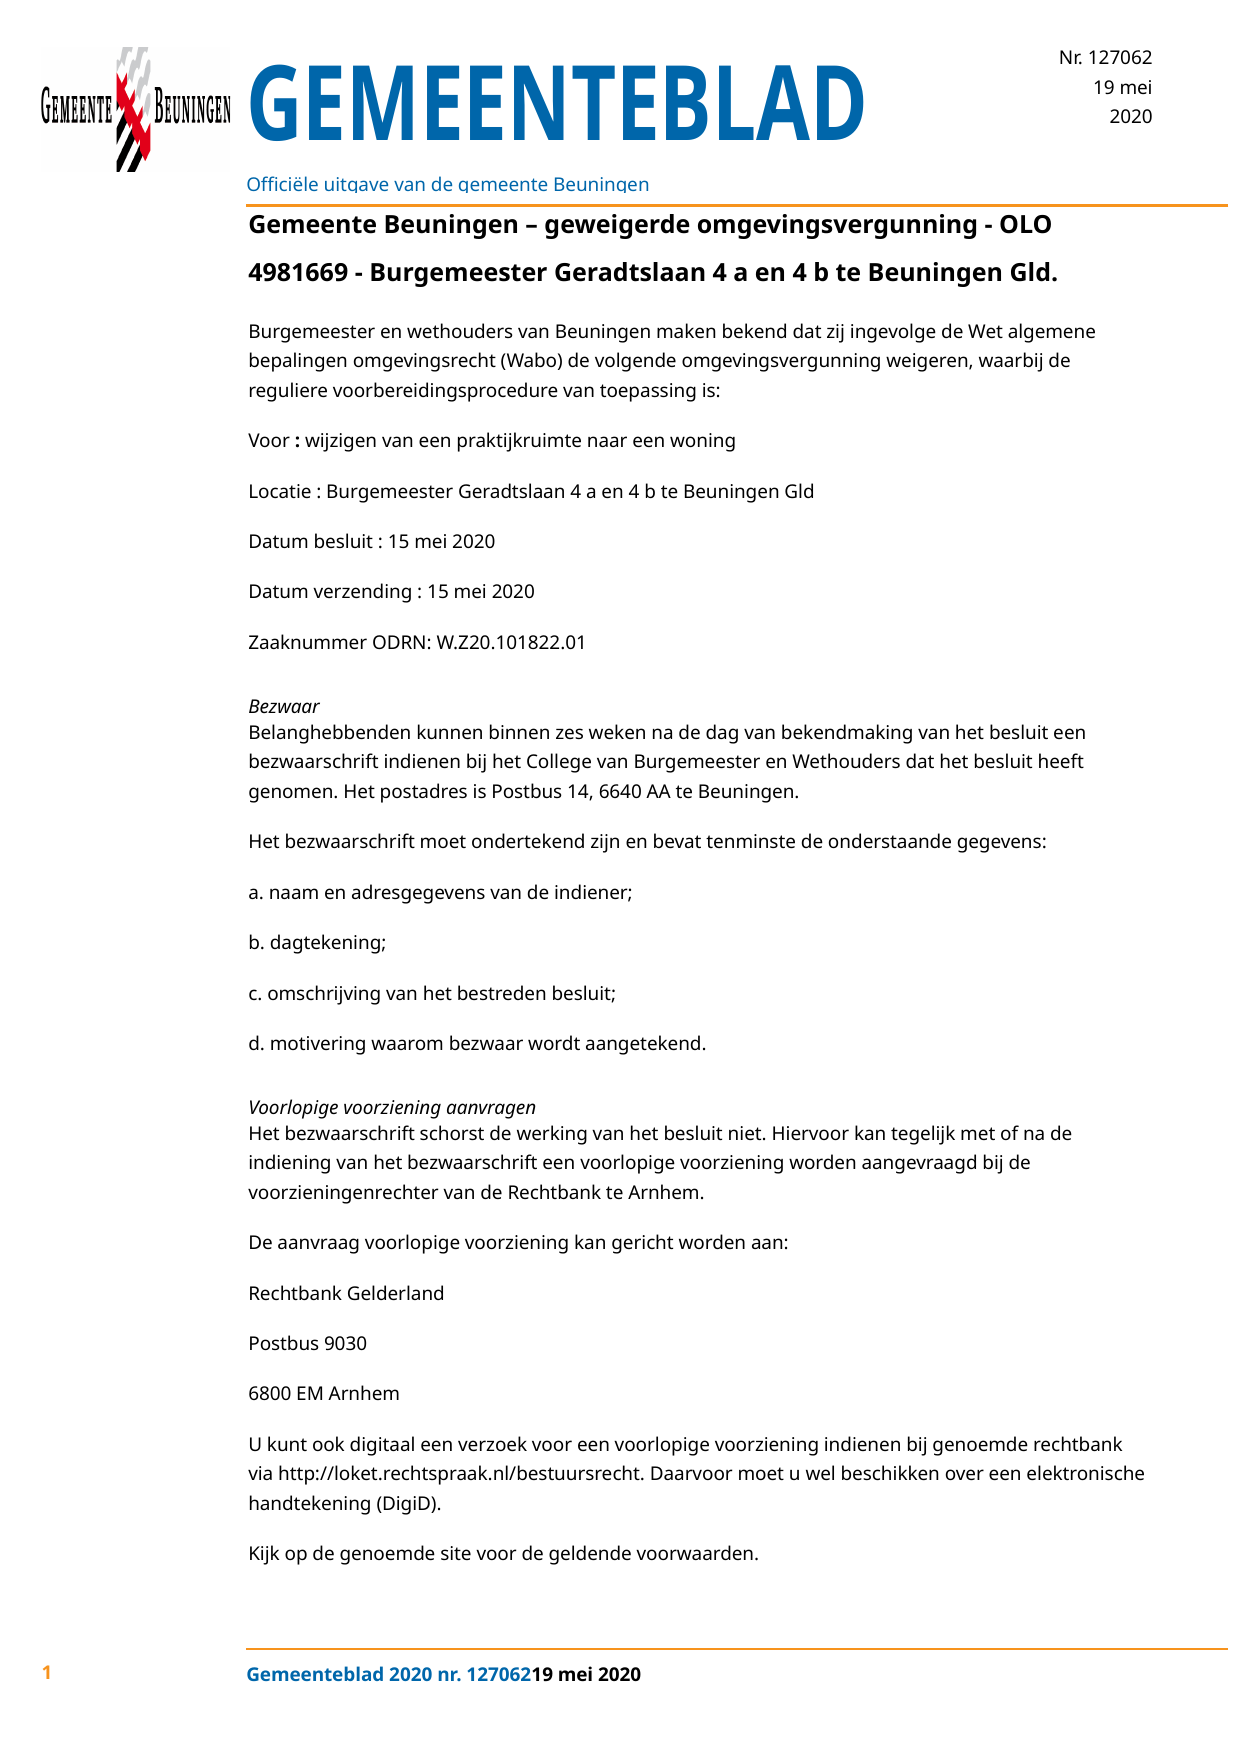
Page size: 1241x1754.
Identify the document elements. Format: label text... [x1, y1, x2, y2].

text Datum verzending : 15 mei 2020 [248, 579, 1152, 604]
picture [41, 47, 231, 172]
text b. dagtekening; [248, 929, 1152, 955]
text d. motivering waarom bezwaar wordt aangetekend. [248, 1030, 1152, 1056]
text Locatie : Burgemeester Geradtslaan 4 a en 4 b te Beuningen Gld [248, 478, 1152, 504]
text Burgemeester en wethouders van Beuningen maken bekend dat zij ingevolge de Wet algemene bepalingen omgevingsrecht (Wabo) de volgende omgevingsvergunning weigeren, waarbij de reguliere voorbereidingsprocedure van toepassing is: [248, 318, 1152, 403]
text 6800 EM Arnhem [248, 1381, 1152, 1406]
text Voorlopige voorziening aanvragen [248, 1094, 1152, 1120]
text Rechtbank Gelderland [248, 1280, 1152, 1306]
text Gemeente Beuningen – geweigerde omgevingsvergunning - OLO 4981669 - Burgemeester Geradtslaan 4 a en 4 b te Beuningen Gld. [248, 207, 1152, 288]
text Datum besluit : 15 mei 2020 [248, 528, 1152, 554]
text c. omschrijving van het bestreden besluit; [248, 980, 1152, 1005]
text Het bezwaarschrift moet ondertekend zijn en bevat tenminste de onderstaande gegevens: [248, 828, 1152, 854]
text Bezwaar [248, 693, 1152, 719]
text Zaaknummer ODRN: W.Z20.101822.01 [248, 629, 1152, 655]
text De aanvraag voorlopige voorziening kan gericht worden aan: [248, 1229, 1152, 1255]
text Postbus 9030 [248, 1330, 1152, 1356]
text Het bezwaarschrift schorst de werking van het besluit niet. Hiervoor kan tegelijk met of na de indiening van het bezwaarschrift een voorlopige voorziening worden aangevraagd bij de voorzieningenrechter van de Rechtbank te Arnhem. [248, 1120, 1152, 1205]
text Voor : wijzigen van een praktijkruimte naar een woning [248, 427, 1152, 453]
text Belanghebbenden kunnen binnen zes weken na de dag van bekendmaking van het besluit een bezwaarschrift indienen bij het College van Burgemeester en Wethouders dat het besluit heeft genomen. Het postadres is Postbus 14, 6640 AA te Beuningen. [248, 719, 1152, 804]
text a. naam en adresgegevens van de indiener; [248, 879, 1152, 904]
text U kunt ook digitaal een verzoek voor een voorlopige voorziening indienen bij genoemde rechtbank via http://loket.rechtspraak.nl/bestuursrecht. Daarvoor moet u wel beschikken over een elektronische handtekening (DigiD). [248, 1431, 1152, 1516]
text Kijk op de genoemde site voor de geldende voorwaarden. [248, 1541, 1152, 1566]
